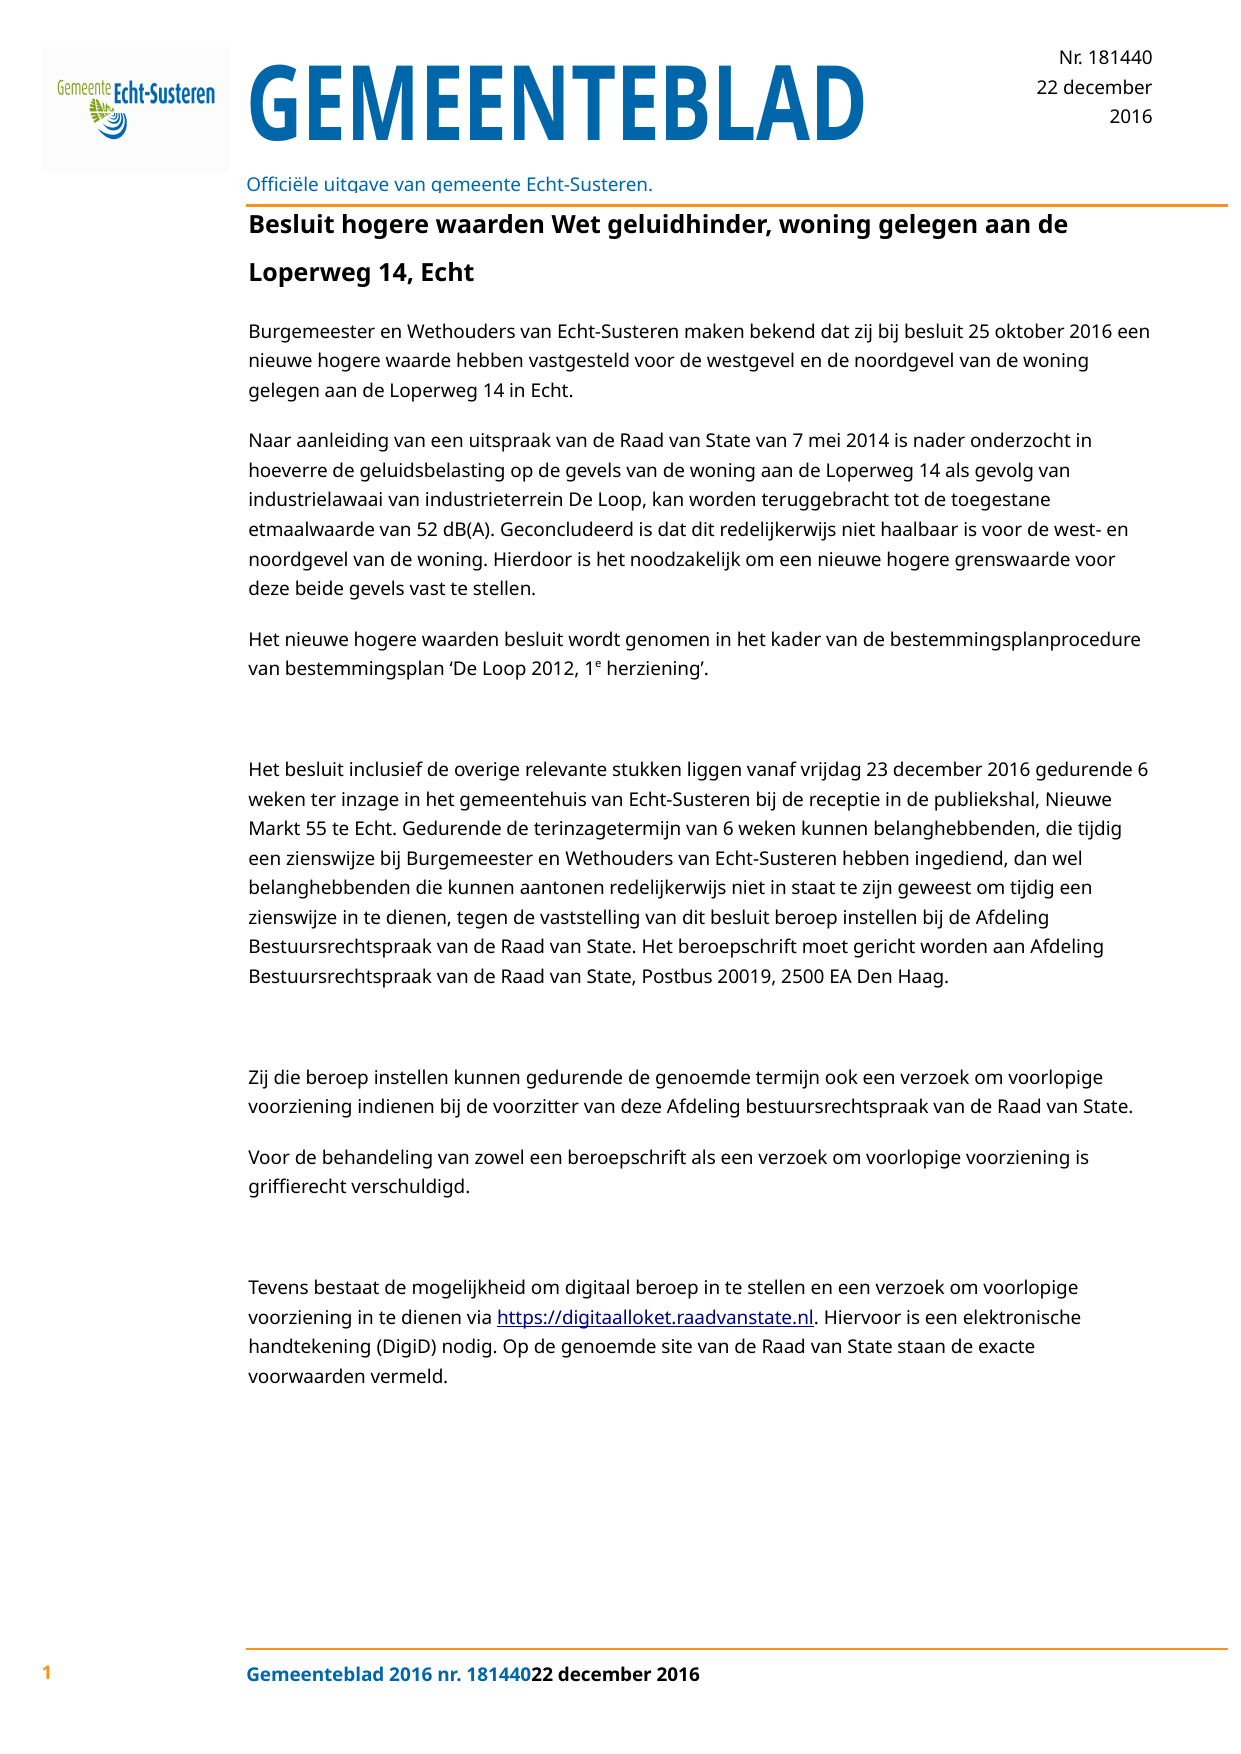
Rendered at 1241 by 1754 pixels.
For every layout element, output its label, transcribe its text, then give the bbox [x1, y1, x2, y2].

text Voor de behandeling van zowel een beroepschrift als een verzoek om voorlopige voorziening is griffierecht verschuldigd. [248, 1144, 1152, 1199]
text Tevens bestaat de mogelijkheid om digitaal beroep in te stellen en een verzoek om voorlopige voorziening in te dienen via https://digitaalloket.raadvanstate.nl. Hiervoor is een elektronische handtekening (DigiD) nodig. Op de genoemde site van de Raad van State staan de exacte voorwaarden vermeld. [248, 1274, 1152, 1389]
text Het besluit inclusief de overige relevante stukken liggen vanaf vrijdag 23 december 2016 gedurende 6 weken ter inzage in het gemeentehuis van Echt-Susteren bij de receptie in de publiekshal, Nieuwe Markt 55 te Echt. Gedurende de terinzagetermijn van 6 weken kunnen belanghebbenden, die tijdig een zienswijze bij Burgemeester en Wethouders van Echt-Susteren hebben ingediend, dan wel belanghebbenden die kunnen aantonen redelijkerwijs niet in staat te zijn geweest om tijdig een zienswijze in te dienen, tegen de vaststelling van dit besluit beroep instellen bij de Afdeling Bestuursrechtspraak van de Raad van State. Het beroepschrift moet gericht worden aan Afdeling Bestuursrechtspraak van de Raad van State, Postbus 20019, 2500 EA Den Haag. [248, 756, 1152, 989]
text Besluit hogere waarden Wet geluidhinder, woning gelegen aan de Loperweg 14, Echt [248, 207, 1152, 288]
text Naar aanleiding van een uitspraak van de Raad van State van 7 mei 2014 is nader onderzocht in hoeverre de geluidsbelasting op de gevels van de woning aan de Loperweg 14 als gevolg van industrielawaai van industrieterrein De Loop, kan worden teruggebracht tot de toegestane etmaalwaarde van 52 dB(A). Geconcludeerd is dat dit redelijkerwijs niet haalbaar is voor de west- en noordgevel van de woning. Hierdoor is het noodzakelijk om een nieuwe hogere grenswaarde voor deze beide gevels vast te stellen. [248, 427, 1152, 601]
text Zij die beroep instellen kunnen gedurende de genoemde termijn ook een verzoek om voorlopige voorziening indienen bij de voorzitter van deze Afdeling bestuursrechtspraak van de Raad van State. [248, 1064, 1152, 1119]
text Burgemeester en Wethouders van Echt-Susteren maken bekend dat zij bij besluit 25 oktober 2016 een nieuwe hogere waarde hebben vastgesteld voor de westgevel en de noordgevel van de woning gelegen aan de Loperweg 14 in Echt. [248, 318, 1152, 403]
text Het nieuwe hogere waarden besluit wordt genomen in het kader van de bestemmingsplanprocedure van bestemmingsplan ‘De Loop 2012, 1e herziening’. [248, 626, 1152, 681]
picture [41, 47, 231, 172]
